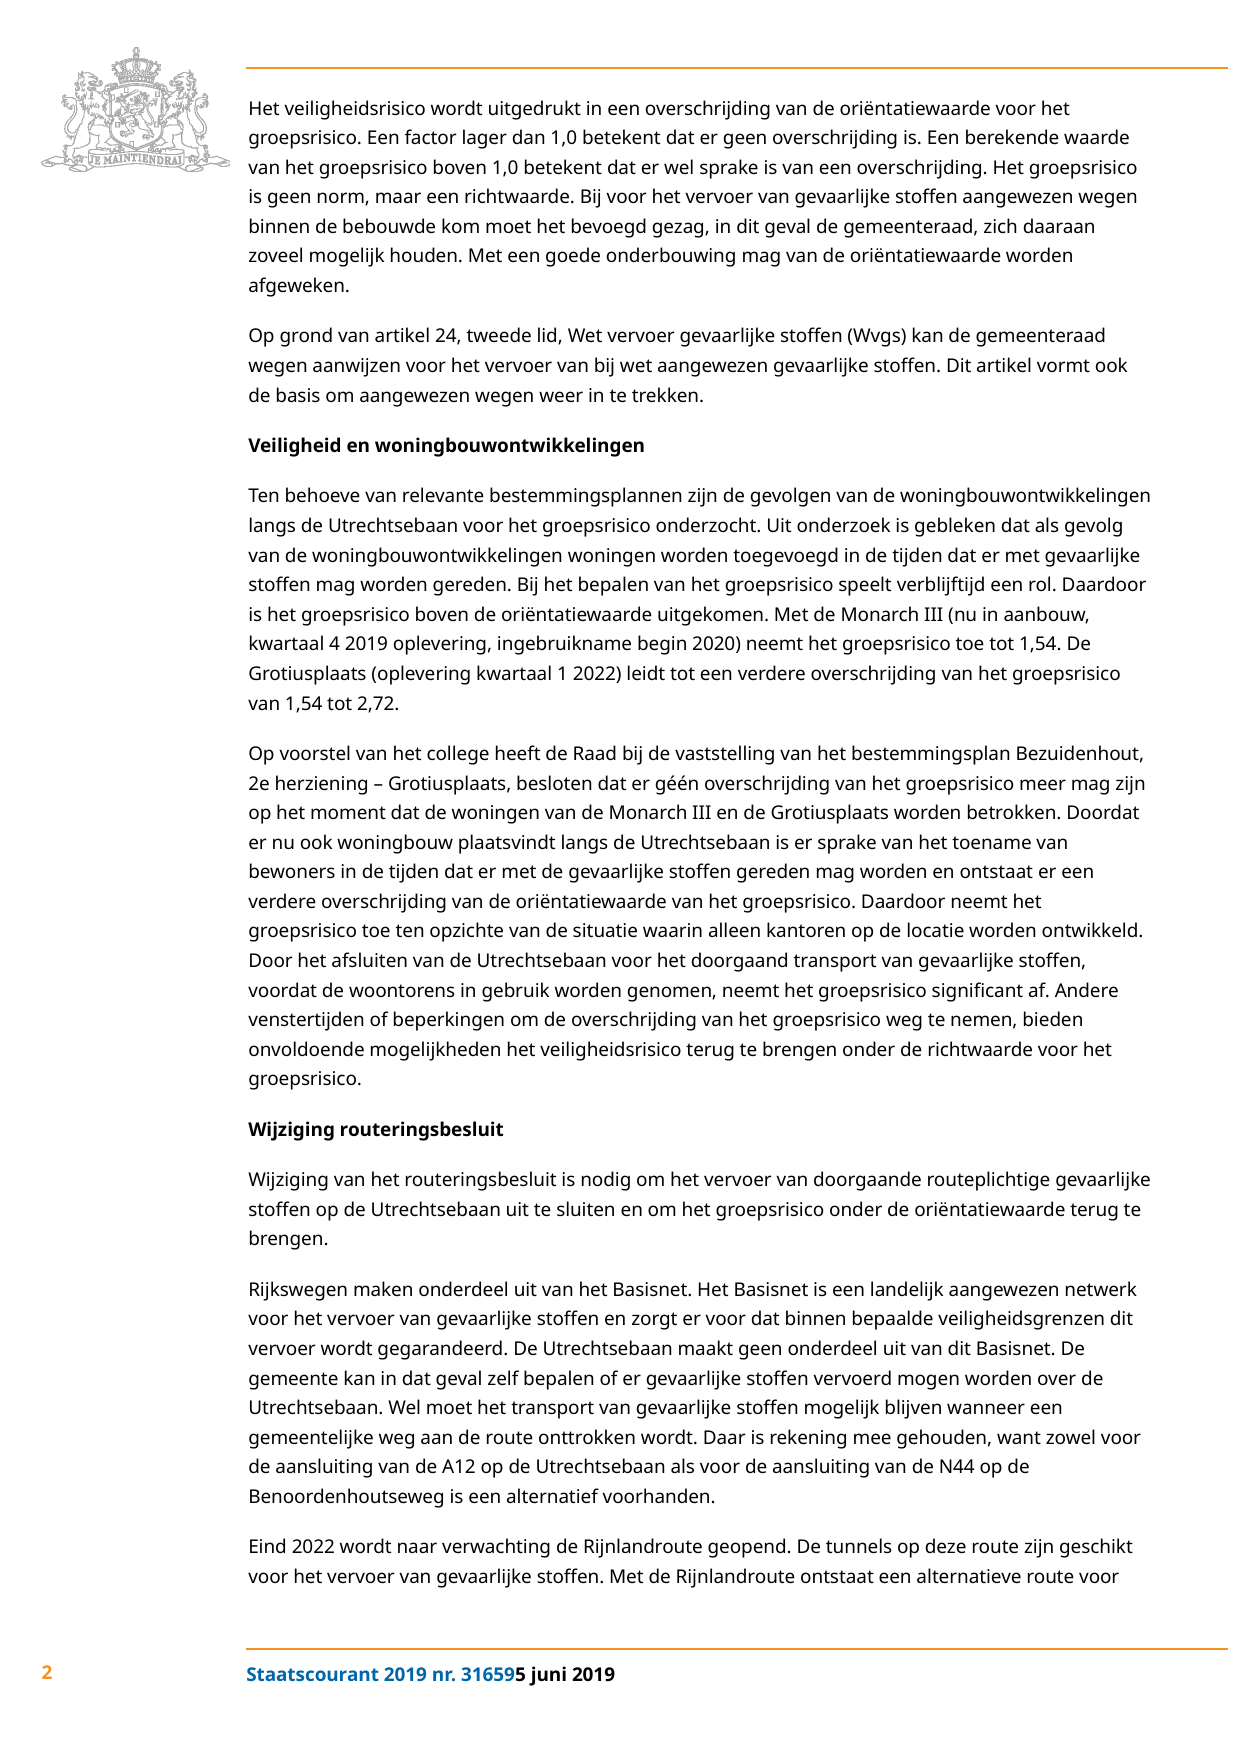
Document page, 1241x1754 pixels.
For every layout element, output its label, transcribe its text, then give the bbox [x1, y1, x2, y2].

text Veiligheid en woningbouwontwikkelingen [248, 432, 1152, 458]
text Rijkswegen maken onderdeel uit van het Basisnet. Het Basisnet is een landelijk aangewezen netwerk voor het vervoer van gevaarlijke stoffen en zorgt er voor dat binnen bepaalde veiligheidsgrenzen dit vervoer wordt gegarandeerd. De Utrechtsebaan maakt geen onderdeel uit van dit Basisnet. De gemeente kan in dat geval zelf bepalen of er gevaarlijke stoffen vervoerd mogen worden over de Utrechtsebaan. Wel moet het transport van gevaarlijke stoffen mogelijk blijven wanneer een gemeentelijke weg aan de route onttrokken wordt. Daar is rekening mee gehouden, want zowel voor de aansluiting van de A12 op de Utrechtsebaan als voor de aansluiting van de N44 op de Benoordenhoutseweg is een alternatief voorhanden. [248, 1276, 1152, 1509]
picture [41, 47, 231, 172]
text Eind 2022 wordt naar verwachting de Rijnlandroute geopend. De tunnels op deze route zijn geschikt voor het vervoer van gevaarlijke stoffen. Met de Rijnlandroute ontstaat een alternatieve route voor [248, 1533, 1152, 1589]
text Op voorstel van het college heeft de Raad bij de vaststelling van het bestemmingsplan Bezuidenhout, 2e herziening – Grotiusplaats, besloten dat er géén overschrijding van het groepsrisico meer mag zijn op het moment dat de woningen van de Monarch III en de Grotiusplaats worden betrokken. Doordat er nu ook woningbouw plaatsvindt langs de Utrechtsebaan is er sprake van het toename van bewoners in de tijden dat er met de gevaarlijke stoffen gereden mag worden en ontstaat er een verdere overschrijding van de oriëntatiewaarde van het groepsrisico. Daardoor neemt het groepsrisico toe ten opzichte van de situatie waarin alleen kantoren op de locatie worden ontwikkeld. Door het afsluiten van de Utrechtsebaan voor het doorgaand transport van gevaarlijke stoffen, voordat de woontorens in gebruik worden genomen, neemt het groepsrisico significant af. Andere venstertijden of beperkingen om de overschrijding van het groepsrisico weg te nemen, bieden onvoldoende mogelijkheden het veiligheidsrisico terug te brengen onder de richtwaarde voor het groepsrisico. [248, 740, 1152, 1091]
text Wijziging van het routeringsbesluit is nodig om het vervoer van doorgaande routeplichtige gevaarlijke stoffen op de Utrechtsebaan uit te sluiten en om het groepsrisico onder de oriëntatiewaarde terug te brengen. [248, 1166, 1152, 1251]
text Op grond van artikel 24, tweede lid, Wet vervoer gevaarlijke stoffen (Wvgs) kan de gemeenteraad wegen aanwijzen voor het vervoer van bij wet aangewezen gevaarlijke stoffen. Dit artikel vormt ook de basis om aangewezen wegen weer in te trekken. [248, 323, 1152, 408]
text Wijziging routeringsbesluit [248, 1116, 1152, 1142]
text Ten behoeve van relevante bestemmingsplannen zijn de gevolgen van de woningbouwontwikkelingen langs de Utrechtsebaan voor het groepsrisico onderzocht. Uit onderzoek is gebleken dat als gevolg van de woningbouwontwikkelingen woningen worden toegevoegd in de tijden dat er met gevaarlijke stoffen mag worden gereden. Bij het bepalen van het groepsrisico speelt verblijftijd een rol. Daardoor is het groepsrisico boven de oriëntatiewaarde uitgekomen. Met de Monarch III (nu in aanbouw, kwartaal 4 2019 oplevering, ingebruikname begin 2020) neemt het groepsrisico toe tot 1,54. De Grotiusplaats (oplevering kwartaal 1 2022) leidt tot een verdere overschrijding van het groepsrisico van 1,54 tot 2,72. [248, 483, 1152, 716]
text Het veiligheidsrisico wordt uitgedrukt in een overschrijding van de oriëntatiewaarde voor het groepsrisico. Een factor lager dan 1,0 betekent dat er geen overschrijding is. Een berekende waarde van het groepsrisico boven 1,0 betekent dat er wel sprake is van een overschrijding. Het groepsrisico is geen norm, maar een richtwaarde. Bij voor het vervoer van gevaarlijke stoffen aangewezen wegen binnen de bebouwde kom moet het bevoegd gezag, in dit geval de gemeenteraad, zich daaraan zoveel mogelijk houden. Met een goede onderbouwing mag van de oriëntatiewaarde worden afgeweken. [248, 95, 1152, 298]
